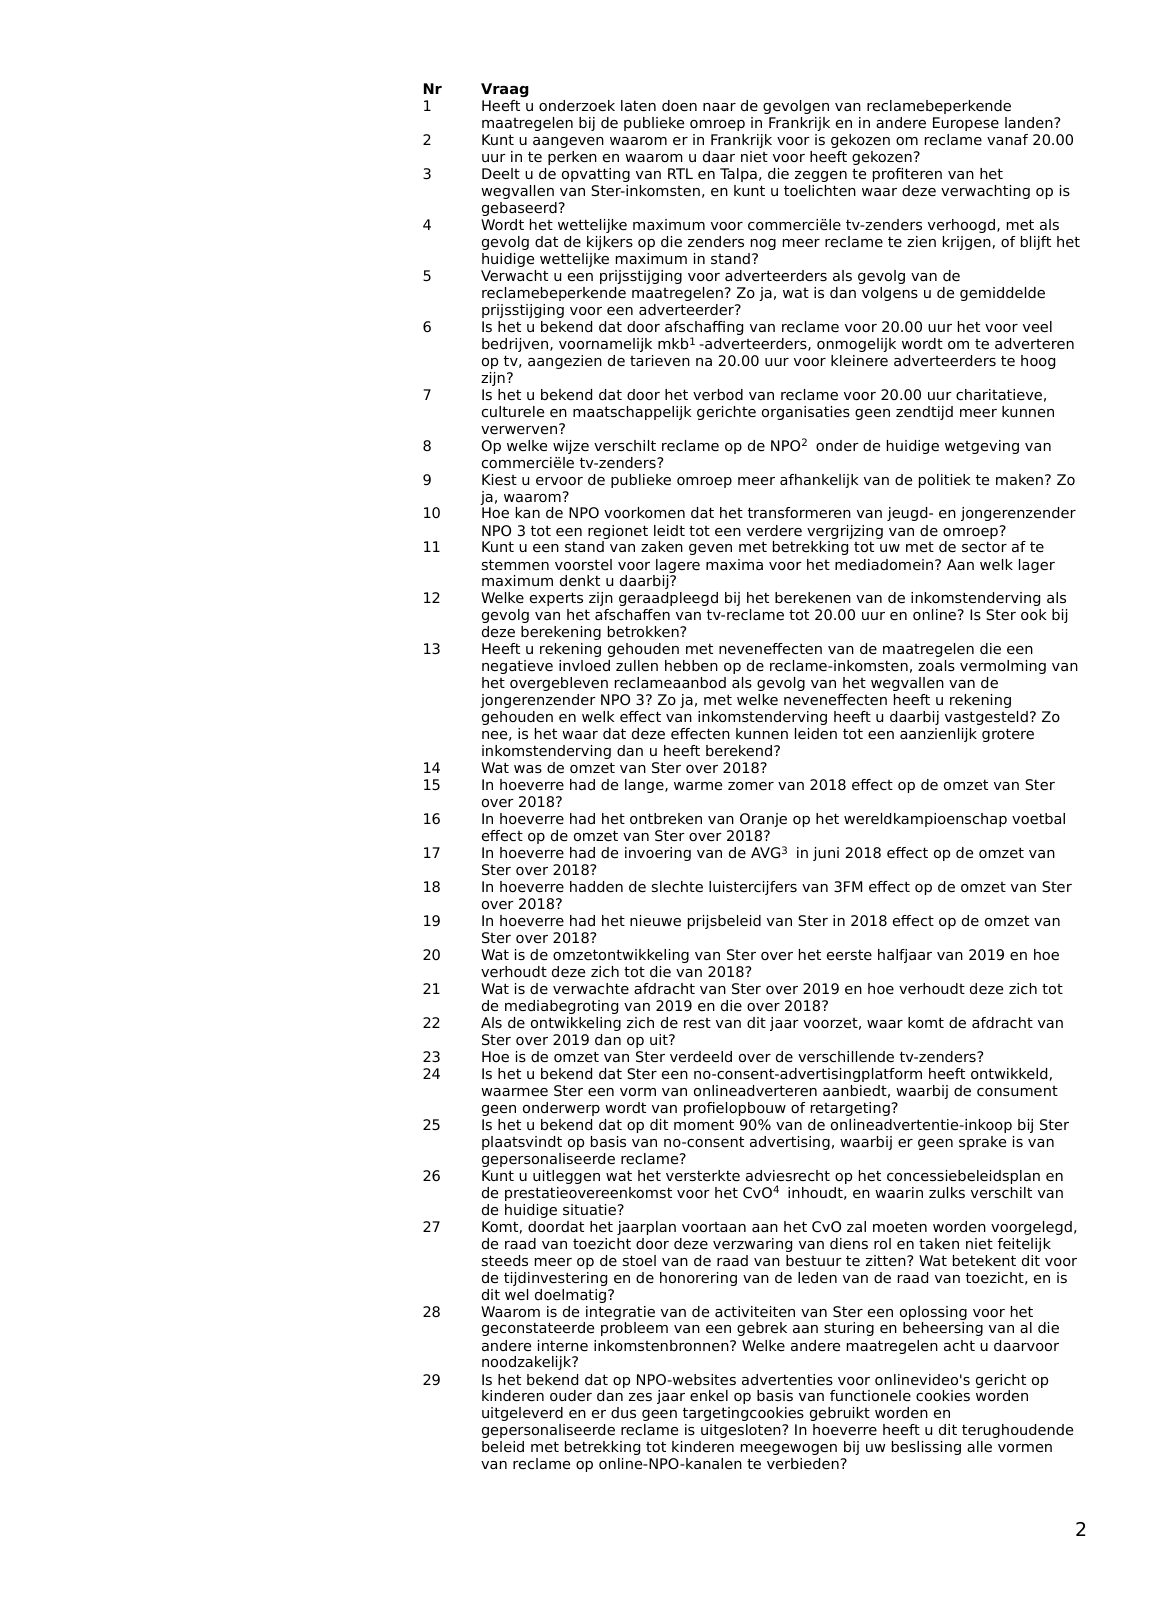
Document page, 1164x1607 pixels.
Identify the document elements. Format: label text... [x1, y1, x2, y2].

table_cell 9 [422, 471, 475, 505]
table_cell Is het u bekend dat Ster een no-consent-advertisingplatform heeft ontwikkeld, waarmee Ster een vorm van onlineadverteren aanbiedt, waarbij de consument geen onderwerp wordt van profielopbouw of retargeting? [475, 1066, 1087, 1117]
table_cell 23 [422, 1049, 475, 1066]
table_cell Heeft u rekening gehouden met neveneffecten van de maatregelen die een negatieve invloed zullen hebben op de reclame-inkomsten, zoals vermolming van het overgebleven reclameaanbod als gevolg van het wegvallen van de jongerenzender NPO 3? Zo ja, met welke neveneffecten heeft u rekening gehouden en welk effect van inkomstenderving heeft u daarbij vastgesteld? Zo nee, is het waar dat deze effecten kunnen leiden tot een aanzienlijk grotere inkomstenderving dan u heeft berekend? [475, 641, 1087, 760]
table_cell Hoe kan de NPO voorkomen dat het transformeren van jeugd- en jongerenzender NPO 3 tot een regionet leidt tot een verdere vergrijzing van de omroep? [475, 505, 1087, 539]
table_cell Als de ontwikkeling zich de rest van dit jaar voorzet, waar komt de afdracht van Ster over 2019 dan op uit? [475, 1015, 1087, 1049]
table_cell 25 [422, 1117, 475, 1168]
table_cell Is het bekend dat op NPO-websites advertenties voor onlinevideo's gericht op kinderen ouder dan zes jaar enkel op basis van functionele cookies worden uitgeleverd en er dus geen targetingcookies gebruikt worden en gepersonaliseerde reclame is uitgesloten? In hoeverre heeft u dit terughoudende beleid met betrekking tot kinderen meegewogen bij uw beslissing alle vormen van reclame op online-NPO-kanalen te verbieden? [475, 1371, 1087, 1473]
table_cell Wat was de omzet van Ster over 2018? [475, 760, 1087, 777]
table_cell In hoeverre had de lange, warme zomer van 2018 effect op de omzet van Ster over 2018? [475, 777, 1087, 811]
table_cell 26 [422, 1168, 475, 1218]
table_cell Komt, doordat het jaarplan voortaan aan het CvO zal moeten worden voorgelegd, de raad van toezicht door deze verzwaring van diens rol en taken niet feitelijk steeds meer op de stoel van de raad van bestuur te zitten? Wat betekent dit voor de tijdinvestering en de honorering van de leden van de raad van toezicht, en is dit wel doelmatig? [475, 1219, 1087, 1303]
table_cell 10 [422, 505, 475, 539]
table_cell Wat is de omzetontwikkeling van Ster over het eerste halfjaar van 2019 en hoe verhoudt deze zich tot die van 2018? [475, 947, 1087, 981]
table_cell 15 [422, 777, 475, 811]
table_cell 1 [422, 98, 475, 132]
table_cell 6 [422, 319, 475, 387]
table_cell 8 [422, 438, 475, 471]
table_header Vraag [475, 81, 1087, 98]
table_cell 27 [422, 1219, 475, 1303]
table_cell 5 [422, 268, 475, 319]
table_cell 18 [422, 879, 475, 913]
table_cell 3 [422, 166, 475, 217]
table_cell Is het u bekend dat door het verbod van reclame voor 20.00 uur charitatieve, culturele en maatschappelijk gerichte organisaties geen zendtijd meer kunnen verwerven? [475, 387, 1087, 437]
table_cell 4 [422, 217, 475, 268]
table_cell 20 [422, 947, 475, 981]
table_cell In hoeverre hadden de slechte luistercijfers van 3FM effect op de omzet van Ster over 2018? [475, 879, 1087, 913]
table_cell Verwacht u een prijsstijging voor adverteerders als gevolg van de reclamebeperkende maatregelen? Zo ja, wat is dan volgens u de gemiddelde prijsstijging voor een adverteerder? [475, 268, 1087, 319]
table_cell In hoeverre had de invoering van de AVG3 in juni 2018 effect op de omzet van Ster over 2018? [475, 845, 1087, 879]
table_cell Is het u bekend dat op dit moment 90% van de onlineadvertentie-inkoop bij Ster plaatsvindt op basis van no-consent advertising, waarbij er geen sprake is van gepersonaliseerde reclame? [475, 1117, 1087, 1168]
table_cell Is het u bekend dat door afschaffing van reclame voor 20.00 uur het voor veel bedrijven, voornamelijk mkb1-adverteerders, onmogelijk wordt om te adverteren op tv, aangezien de tarieven na 20.00 uur voor kleinere adverteerders te hoog zijn? [475, 319, 1087, 387]
table_cell Op welke wijze verschilt reclame op de NPO2 onder de huidige wetgeving van commerciële tv-zenders? [475, 438, 1087, 471]
table_cell 22 [422, 1015, 475, 1049]
table_cell 2 [422, 132, 475, 166]
table_cell In hoeverre had het nieuwe prijsbeleid van Ster in 2018 effect op de omzet van Ster over 2018? [475, 913, 1087, 947]
table_cell Waarom is de integratie van de activiteiten van Ster een oplossing voor het geconstateerde probleem van een gebrek aan sturing en beheersing van al die andere interne inkomstenbronnen? Welke andere maatregelen acht u daarvoor noodzakelijk? [475, 1304, 1087, 1371]
table_cell Wat is de verwachte afdracht van Ster over 2019 en hoe verhoudt deze zich tot de mediabegroting van 2019 en die over 2018? [475, 981, 1087, 1015]
table_cell 14 [422, 760, 475, 777]
table_cell Kunt u uitleggen wat het versterkte adviesrecht op het concessiebeleidsplan en de prestatieovereenkomst voor het CvO4 inhoudt, en waarin zulks verschilt van de huidige situatie? [475, 1168, 1087, 1218]
table_cell 29 [422, 1371, 475, 1473]
table_cell 16 [422, 811, 475, 845]
table_cell 17 [422, 845, 475, 879]
table_cell 24 [422, 1066, 475, 1117]
table_cell 12 [422, 590, 475, 641]
table_cell Hoe is de omzet van Ster verdeeld over de verschillende tv-zenders? [475, 1049, 1087, 1066]
table_cell Kiest u ervoor de publieke omroep meer afhankelijk van de politiek te maken? Zo ja, waarom? [475, 471, 1087, 505]
table_cell In hoeverre had het ontbreken van Oranje op het wereldkampioenschap voetbal effect op de omzet van Ster over 2018? [475, 811, 1087, 845]
table_cell 13 [422, 641, 475, 760]
table_cell Wordt het wettelijke maximum voor commerciële tv-zenders verhoogd, met als gevolg dat de kijkers op die zenders nog meer reclame te zien krijgen, of blijft het huidige wettelijke maximum in stand? [475, 217, 1087, 268]
table_cell 19 [422, 913, 475, 947]
table_cell 11 [422, 539, 475, 590]
table_cell Heeft u onderzoek laten doen naar de gevolgen van reclamebeperkende maatregelen bij de publieke omroep in Frankrijk en in andere Europese landen? [475, 98, 1087, 132]
table_cell Kunt u aangeven waarom er in Frankrijk voor is gekozen om reclame vanaf 20.00 uur in te perken en waarom u daar niet voor heeft gekozen? [475, 132, 1087, 166]
table_header Nr [422, 81, 475, 98]
table_cell Deelt u de opvatting van RTL en Talpa, die zeggen te profiteren van het wegvallen van Ster-inkomsten, en kunt u toelichten waar deze verwachting op is gebaseerd? [475, 166, 1087, 217]
table_cell Welke experts zijn geraadpleegd bij het berekenen van de inkomstenderving als gevolg van het afschaffen van tv-reclame tot 20.00 uur en online? Is Ster ook bij deze berekening betrokken? [475, 590, 1087, 641]
table_cell 21 [422, 981, 475, 1015]
table_cell Kunt u een stand van zaken geven met betrekking tot uw met de sector af te stemmen voorstel voor lagere maxima voor het mediadomein? Aan welk lager maximum denkt u daarbij? [475, 539, 1087, 590]
table_cell 28 [422, 1304, 475, 1371]
table_cell 7 [422, 387, 475, 437]
